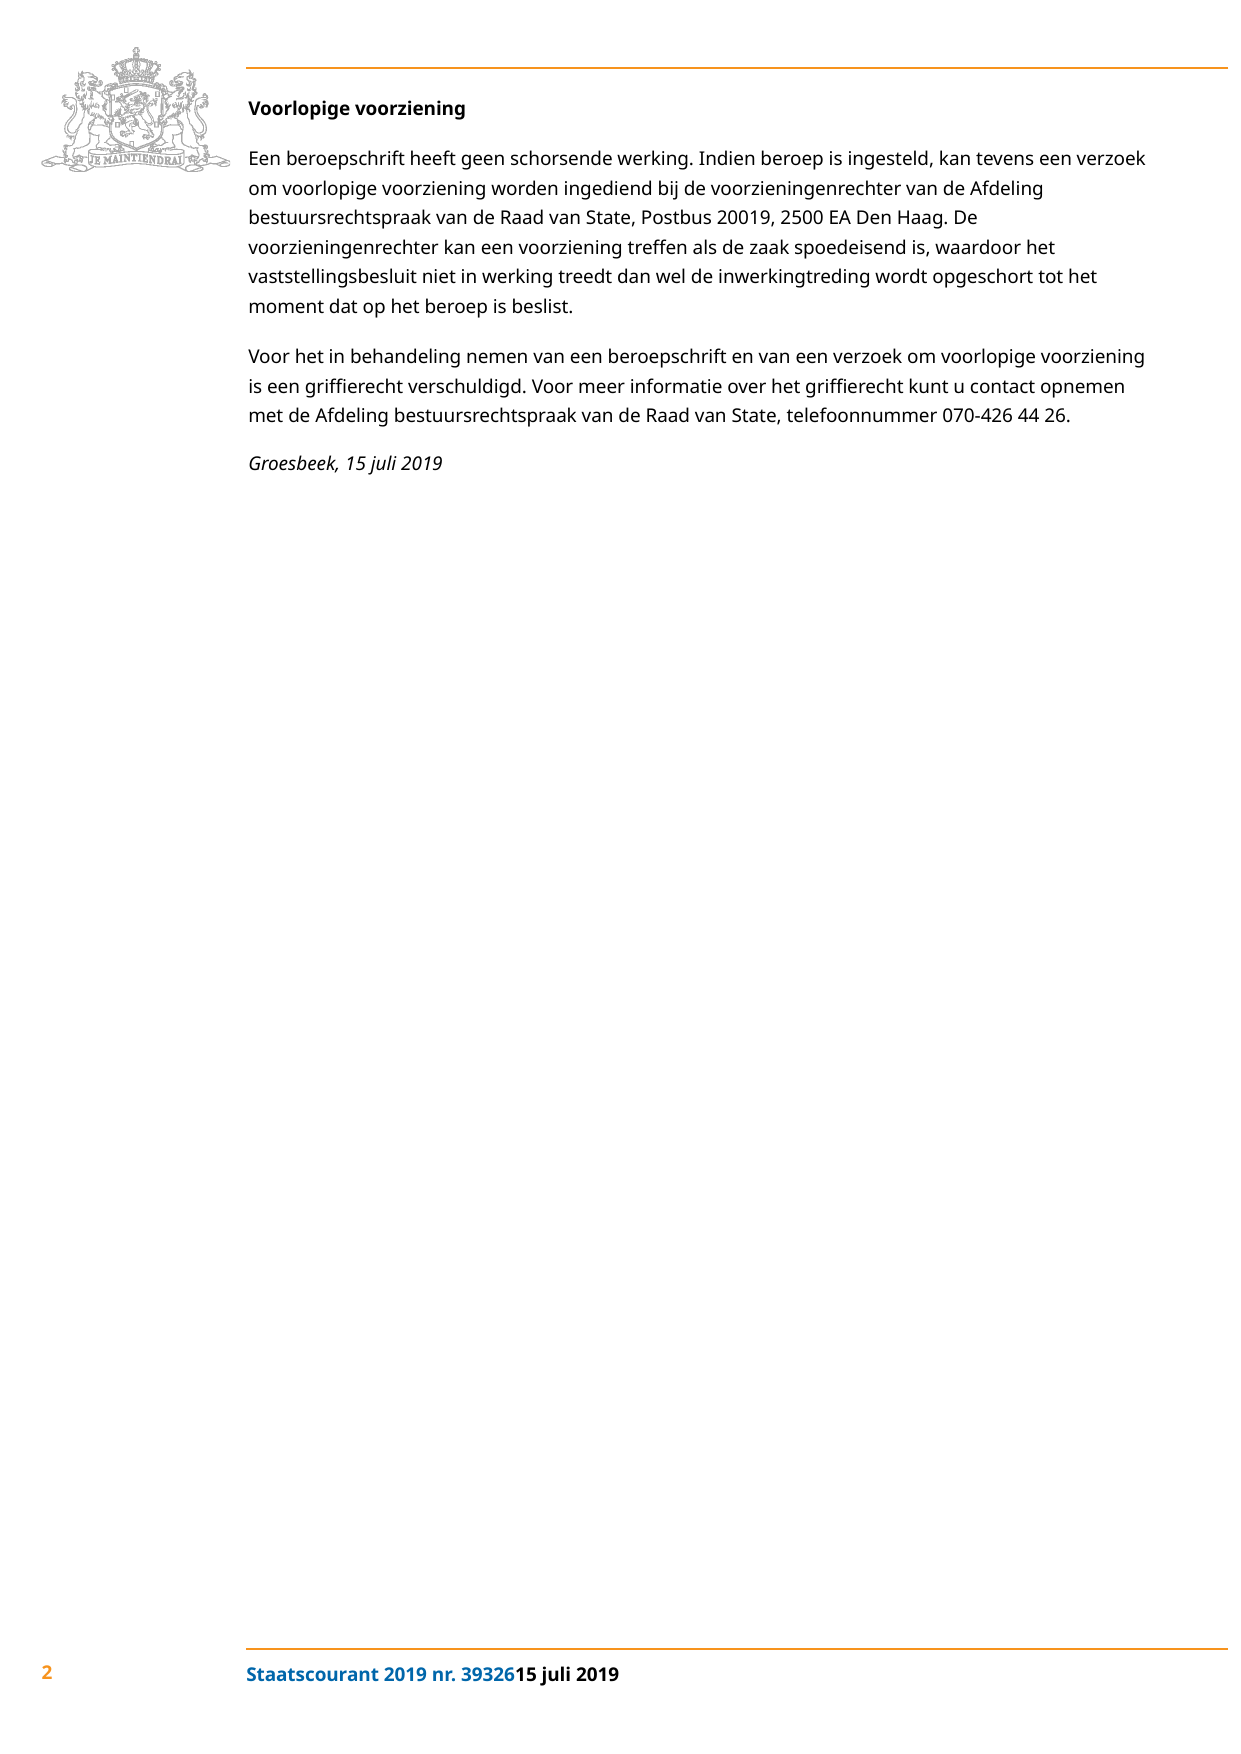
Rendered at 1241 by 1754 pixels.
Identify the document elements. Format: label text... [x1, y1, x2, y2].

text Voorlopige voorziening [248, 95, 1152, 121]
text Voor het in behandeling nemen van een beroepschrift en van een verzoek om voorlopige voorziening is een griffierecht verschuldigd. Voor meer informatie over het griffierecht kunt u contact opnemen met de Afdeling bestuursrechtspraak van de Raad van State, telefoonnummer 070-426 44 26. [248, 343, 1152, 428]
text Groesbeek, 15 juli 2019 [248, 451, 1152, 476]
text Een beroepschrift heeft geen schorsende werking. Indien beroep is ingesteld, kan tevens een verzoek om voorlopige voorziening worden ingediend bij de voorzieningenrechter van de Afdeling bestuursrechtspraak van de Raad van State, Postbus 20019, 2500 EA Den Haag. De voorzieningenrechter kan een voorziening treffen als de zaak spoedeisend is, waardoor het vaststellingsbesluit niet in werking treedt dan wel de inwerkingtreding wordt opgeschort tot het moment dat op het beroep is beslist. [248, 145, 1152, 319]
picture [41, 47, 231, 172]
